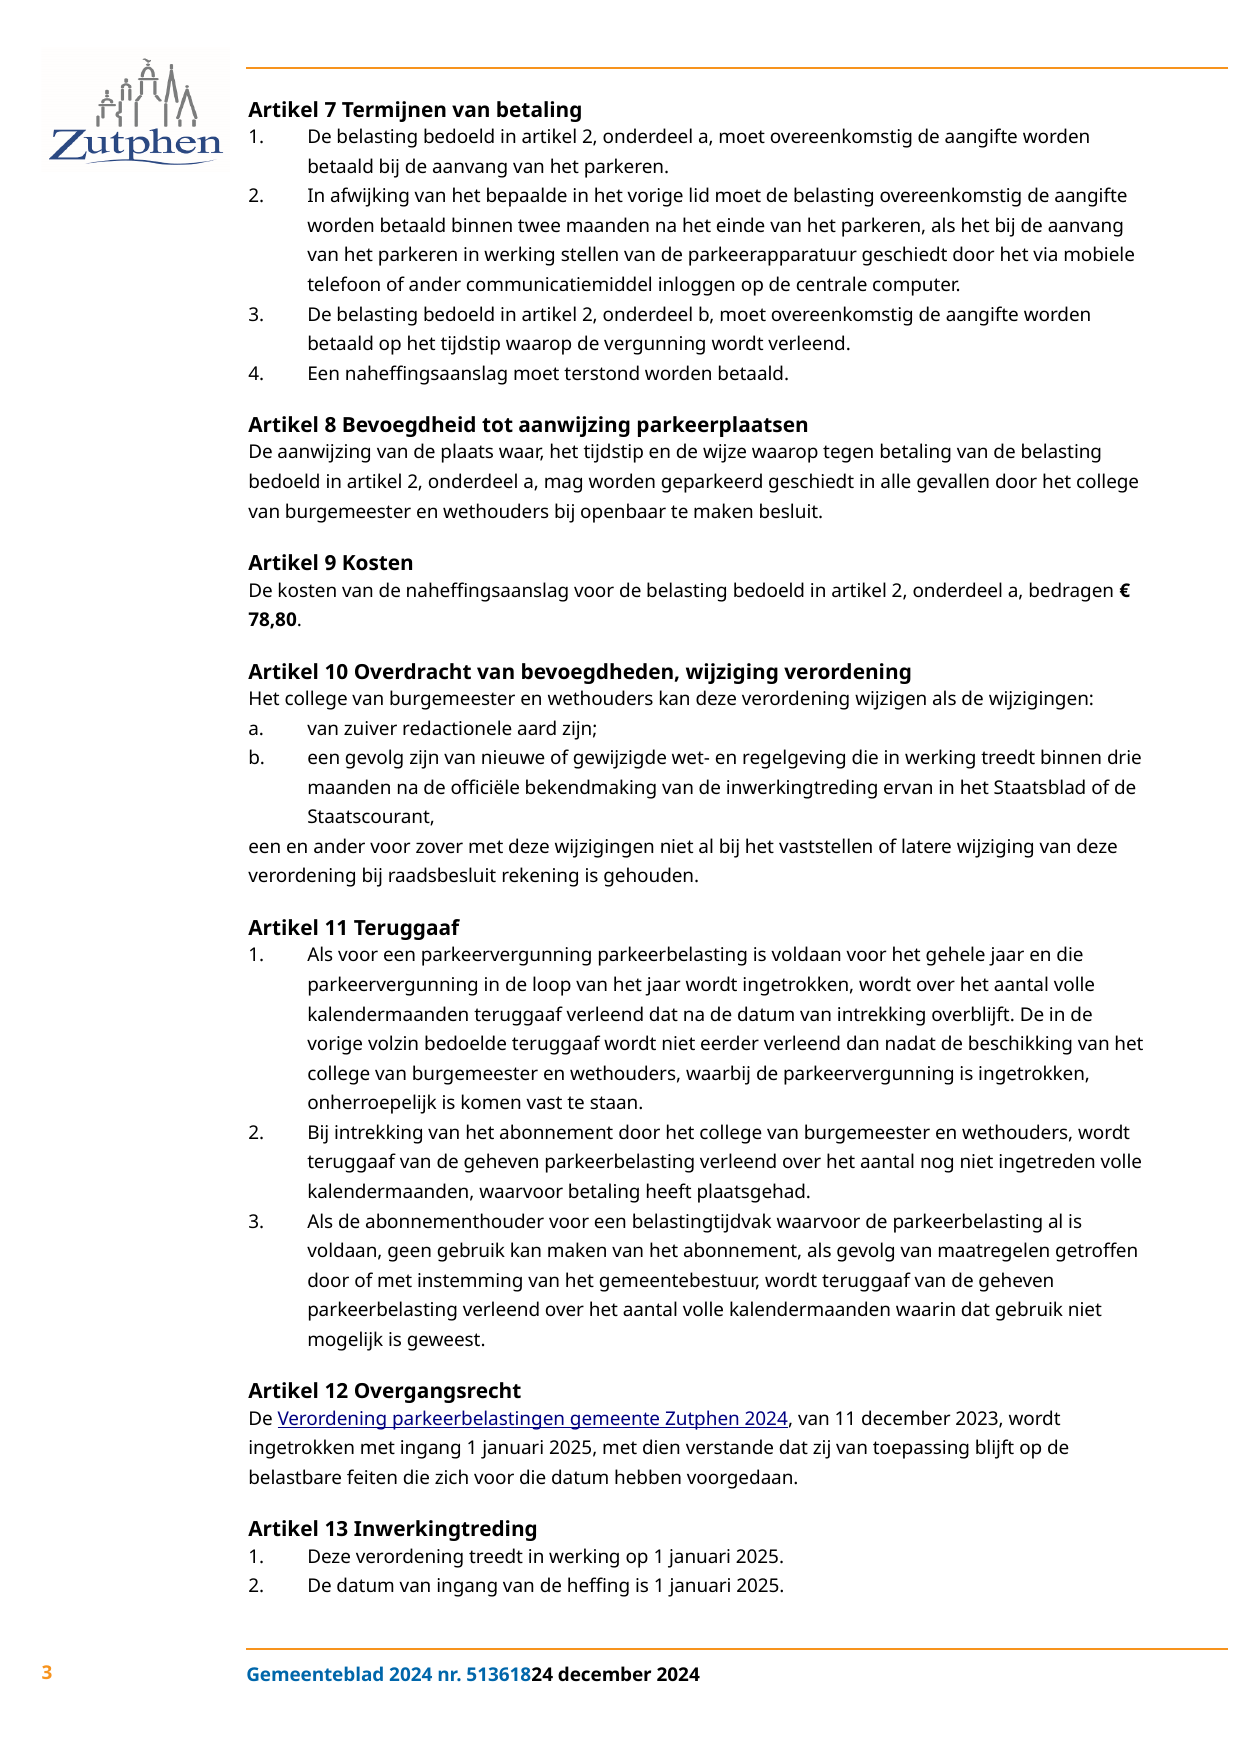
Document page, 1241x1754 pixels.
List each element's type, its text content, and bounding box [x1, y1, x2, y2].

list Bij intrekking van het abonnement door het college van burgemeester en wethouders, wordt teruggaaf van de geheven parkeerbelasting verleend over het aantal nog niet ingetreden volle kalendermaanden, waarvoor betaling heeft plaatsgehad. [248, 1119, 1152, 1204]
text Het college van burgemeester en wethouders kan deze verordening wijzigen als de wijzigingen: [248, 685, 1152, 711]
text De kosten van de naheffingsaanslag voor de belasting bedoeld in artikel 2, onderdeel a, bedragen € 78,80. [248, 577, 1152, 632]
text Artikel 9 Kosten [248, 548, 1152, 577]
text een en ander voor zover met deze wijzigingen niet al bij het vaststellen of latere wijziging van deze verordening bij raadsbesluit rekening is gehouden. [248, 833, 1152, 888]
list Als voor een parkeervergunning parkeerbelasting is voldaan voor het gehele jaar en die parkeervergunning in de loop van het jaar wordt ingetrokken, wordt over het aantal volle kalendermaanden teruggaaf verleend dat na de datum van intrekking overblijft. De in de vorige volzin bedoelde teruggaaf wordt niet eerder verleend dan nadat de beschikking van het college van burgemeester en wethouders, waarbij de parkeervergunning is ingetrokken, onherroepelijk is komen vast te staan. [248, 942, 1152, 1115]
text Artikel 7 Termijnen van betaling [248, 95, 1152, 123]
list een gevolg zijn van nieuwe of gewijzigde wet- en regelgeving die in werking treedt binnen drie maanden na de officiële bekendmaking van de inwerkingtreding ervan in het Staatsblad of de Staatscourant, [248, 744, 1152, 829]
text De aanwijzing van de plaats waar, het tijdstip en de wijze waarop tegen betaling van de belasting bedoeld in artikel 2, onderdeel a, mag worden geparkeerd geschiedt in alle gevallen door het college van burgemeester en wethouders bij openbaar te maken besluit. [248, 439, 1152, 524]
text Artikel 13 Inwerkingtreding [248, 1514, 1152, 1543]
list De belasting bedoeld in artikel 2, onderdeel a, moet overeenkomstig de aangifte worden betaald bij de aanvang van het parkeren. [248, 123, 1152, 178]
list In afwijking van het bepaalde in het vorige lid moet de belasting overeenkomstig de aangifte worden betaald binnen twee maanden na het einde van het parkeren, als het bij de aanvang van het parkeren in werking stellen van de parkeerapparatuur geschiedt door het via mobiele telefoon of ander communicatiemiddel inloggen op de centrale computer. [248, 182, 1152, 297]
list De datum van ingang van de heffing is 1 januari 2025. [248, 1573, 1152, 1598]
list Als de abonnementhouder voor een belastingtijdvak waarvoor de parkeerbelasting al is voldaan, geen gebruik kan maken van het abonnement, als gevolg van maatregelen getroffen door of met instemming van het gemeentebestuur, wordt teruggaaf van de geheven parkeerbelasting verleend over het aantal volle kalendermaanden waarin dat gebruik niet mogelijk is geweest. [248, 1208, 1152, 1352]
text Artikel 8 Bevoegdheid tot aanwijzing parkeerplaatsen [248, 410, 1152, 439]
text Artikel 11 Teruggaaf [248, 913, 1152, 942]
text Artikel 12 Overgangsrecht [248, 1377, 1152, 1405]
list De belasting bedoeld in artikel 2, onderdeel b, moet overeenkomstig de aangifte worden betaald op het tijdstip waarop de vergunning wordt verleend. [248, 301, 1152, 356]
list Deze verordening treedt in werking op 1 januari 2025. [248, 1543, 1152, 1569]
list Een naheffingsaanslag moet terstond worden betaald. [248, 360, 1152, 386]
text De Verordening parkeerbelastingen gemeente Zutphen 2024, van 11 december 2023, wordt ingetrokken met ingang 1 januari 2025, met dien verstande dat zij van toepassing blijft op de belastbare feiten die zich voor die datum hebben voorgedaan. [248, 1405, 1152, 1490]
list van zuiver redactionele aard zijn; [248, 715, 1152, 741]
text Artikel 10 Overdracht van bevoegdheden, wijziging verordening [248, 657, 1152, 685]
picture [41, 47, 231, 172]
